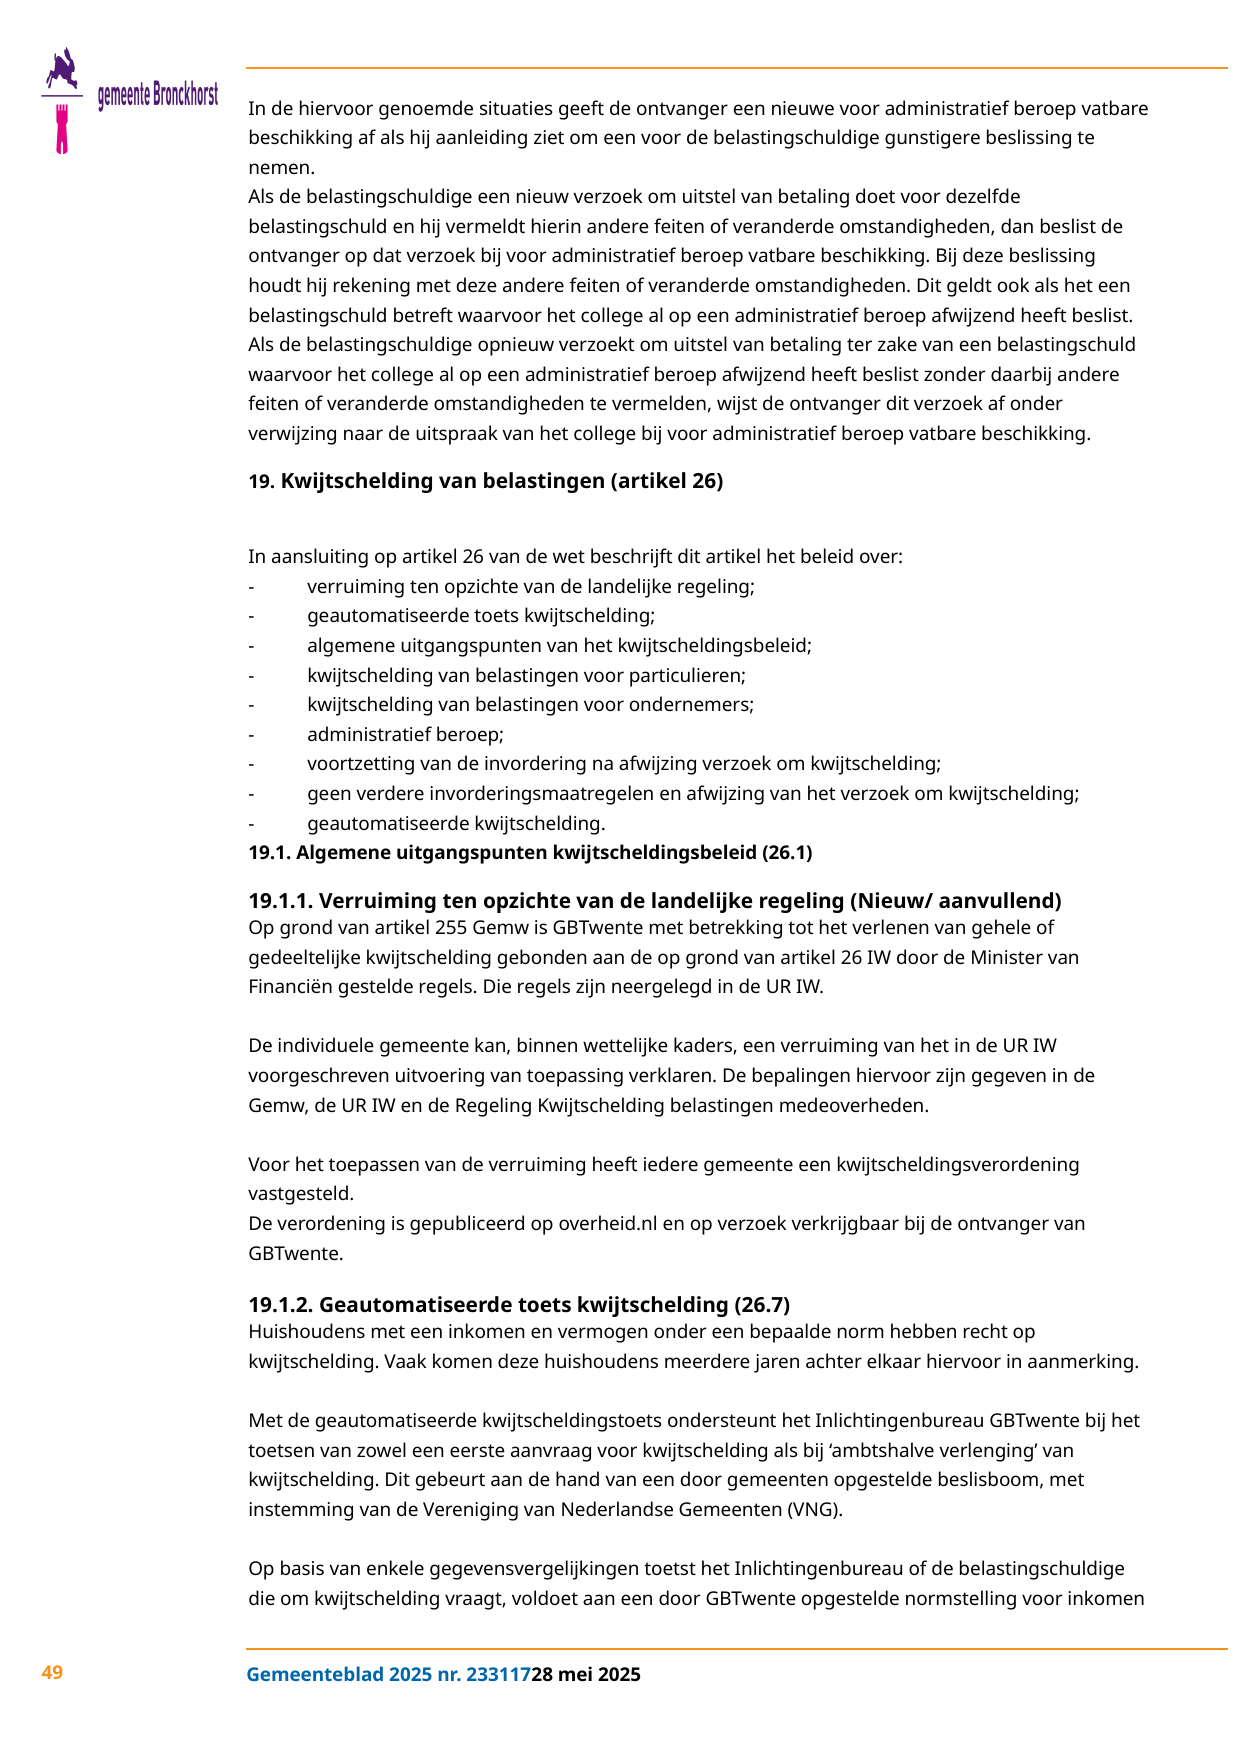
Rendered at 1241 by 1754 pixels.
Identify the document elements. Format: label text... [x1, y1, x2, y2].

list kwijtschelding van belastingen voor ondernemers; [248, 691, 1152, 717]
text Als de belastingschuldige opnieuw verzoekt om uitstel van betaling ter zake van een belastingschuld waarvoor het college al op een administratief beroep afwijzend heeft beslist zonder daarbij andere feiten of veranderde omstandigheden te vermelden, wijst de ontvanger dit verzoek af onder verwijzing naar de uitspraak van het college bij voor administratief beroep vatbare beschikking. [248, 331, 1152, 446]
text In de hiervoor genoemde situaties geeft de ontvanger een nieuwe voor administratief beroep vatbare beschikking af als hij aanleiding ziet om een voor de belastingschuldige gunstigere beslissing te nemen. [248, 95, 1152, 180]
list geen verdere invorderingsmaatregelen en afwijzing van het verzoek om kwijtschelding; [248, 780, 1152, 806]
text 19.1.2. Geautomatiseerde toets kwijtschelding (26.7) [248, 1290, 1152, 1319]
text Met de geautomatiseerde kwijtscheldingstoets ondersteunt het Inlichtingenbureau GBTwente bij het toetsen van zowel een eerste aanvraag voor kwijtschelding als bij ‘ambtshalve verlenging’ van kwijtschelding. Dit gebeurt aan de hand van een door gemeenten opgestelde beslisboom, met instemming van de Vereniging van Nederlandse Gemeenten (VNG). [248, 1407, 1152, 1522]
text De individuele gemeente kan, binnen wettelijke kaders, een verruiming van het in de UR IW voorgeschreven uitvoering van toepassing verklaren. De bepalingen hiervoor zijn gegeven in de Gemw, de UR IW en de Regeling Kwijtschelding belastingen medeoverheden. [248, 1033, 1152, 1118]
text Voor het toepassen van de verruiming heeft iedere gemeente een kwijtscheldingsverordening vastgesteld. [248, 1151, 1152, 1206]
list voortzetting van de invordering na afwijzing verzoek om kwijtschelding; [248, 751, 1152, 776]
text Huishoudens met een inkomen en vermogen onder een bepaalde norm hebben recht op kwijtschelding. Vaak komen deze huishoudens meerdere jaren achter elkaar hiervoor in aanmerking. [248, 1319, 1152, 1374]
list geautomatiseerde kwijtschelding. [248, 810, 1152, 836]
text Op grond van artikel 255 Gemw is GBTwente met betrekking tot het verlenen van gehele of gedeeltelijke kwijtschelding gebonden aan de op grond van artikel 26 IW door de Minister van Financiën gestelde regels. Die regels zijn neergelegd in de UR IW. [248, 914, 1152, 999]
text Als de belastingschuldige een nieuw verzoek om uitstel van betaling doet voor dezelfde belastingschuld en hij vermeldt hierin andere feiten of veranderde omstandigheden, dan beslist de ontvanger op dat verzoek bij voor administratief beroep vatbare beschikking. Bij deze beslissing houdt hij rekening met deze andere feiten of veranderde omstandigheden. Dit geldt ook als het een belastingschuld betreft waarvoor het college al op een administratief beroep afwijzend heeft beslist. [248, 183, 1152, 328]
picture [41, 47, 231, 172]
text 19.1. Algemene uitgangspunten kwijtscheldingsbeleid (26.1) [248, 839, 1152, 865]
text In aansluiting op artikel 26 van de wet beschrijft dit artikel het beleid over: [248, 543, 1152, 569]
text Op basis van enkele gegevensvergelijkingen toetst het Inlichtingenbureau of de belastingschuldige die om kwijtschelding vraagt, voldoet aan een door GBTwente opgestelde normstelling voor inkomen [248, 1555, 1152, 1611]
text 19.1.1. Verruiming ten opzichte van de landelijke regeling (Nieuw/ aanvullend) [248, 886, 1152, 914]
text 19. Kwijtschelding van belastingen (artikel 26) [248, 466, 1152, 494]
list algemene uitgangspunten van het kwijtscheldingsbeleid; [248, 632, 1152, 658]
list geautomatiseerde toets kwijtschelding; [248, 603, 1152, 628]
list administratief beroep; [248, 721, 1152, 747]
list kwijtschelding van belastingen voor particulieren; [248, 662, 1152, 688]
text De verordening is gepubliceerd op overheid.nl en op verzoek verkrijgbaar bij de ontvanger van GBTwente. [248, 1210, 1152, 1266]
list verruiming ten opzichte van de landelijke regeling; [248, 573, 1152, 599]
